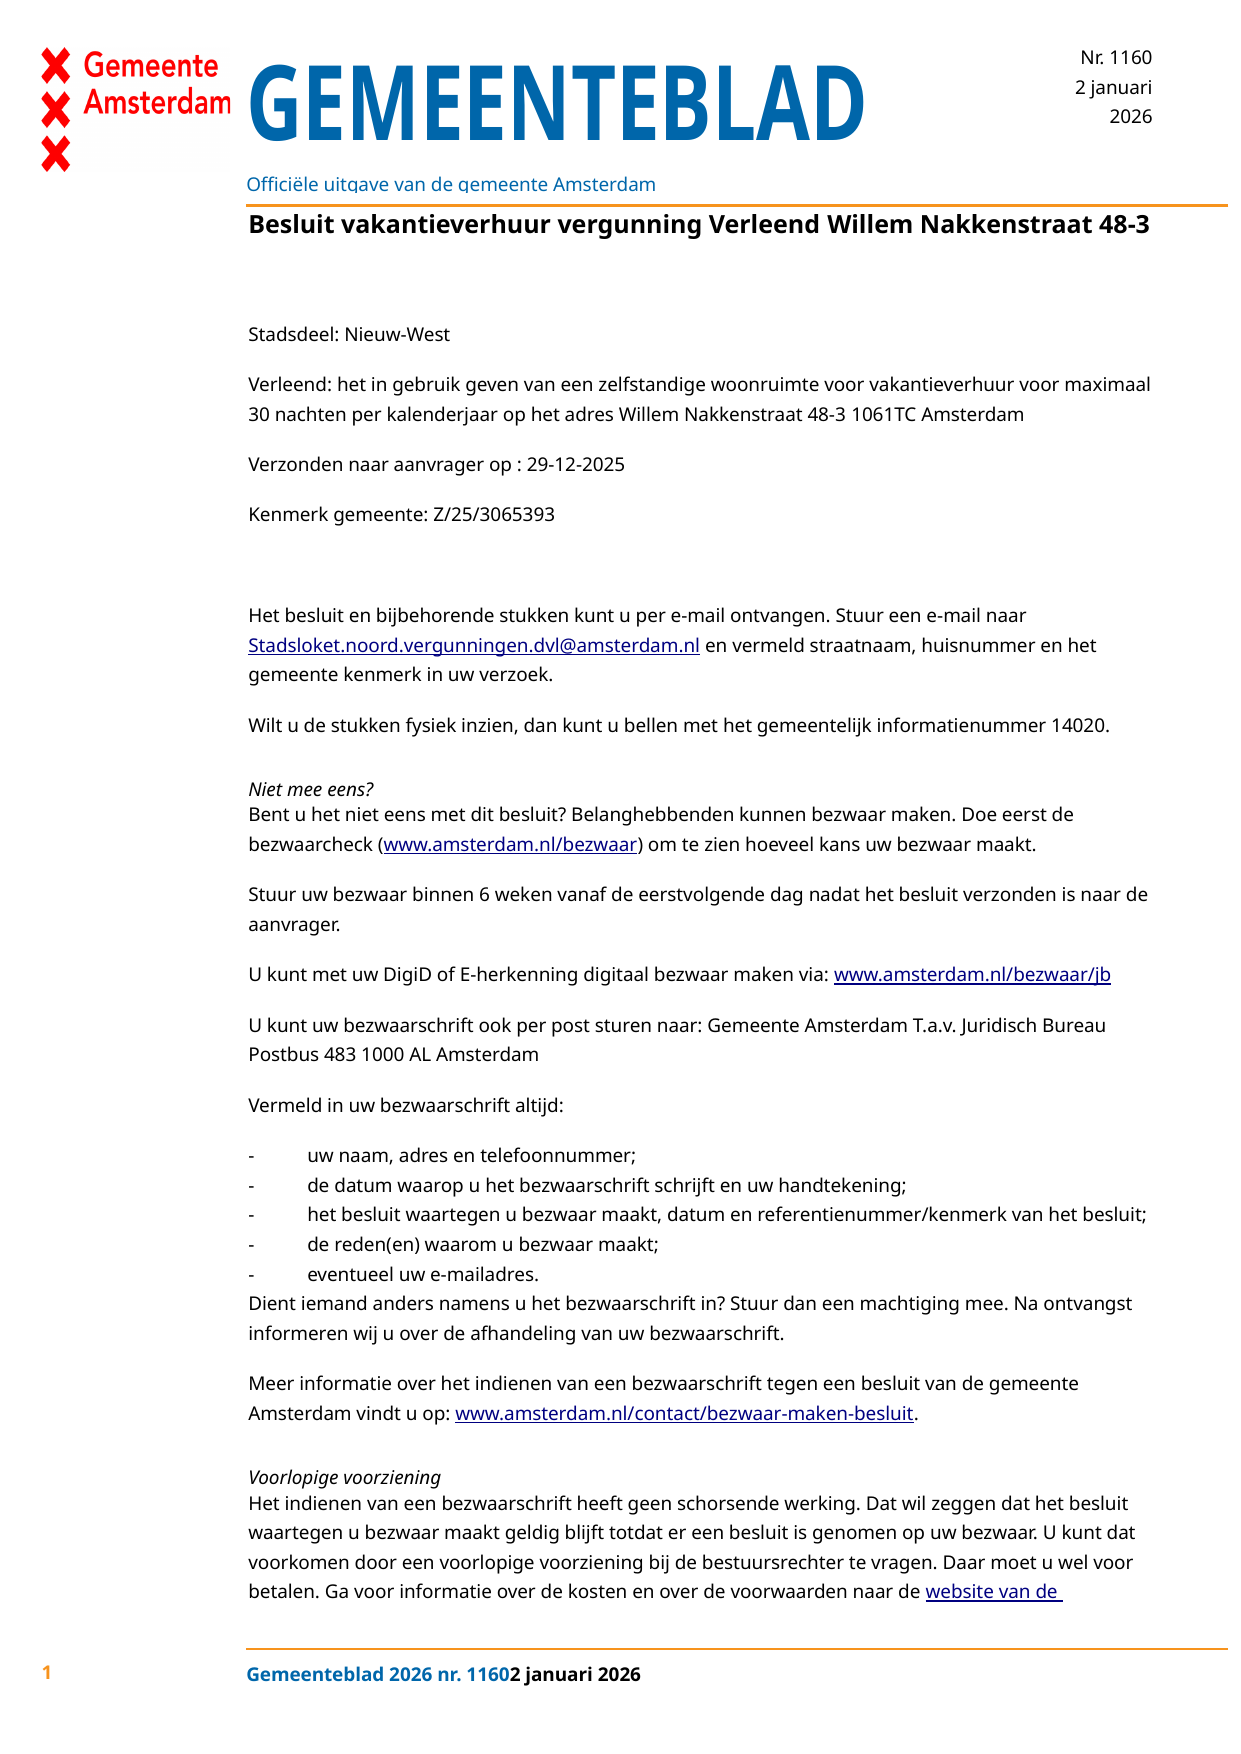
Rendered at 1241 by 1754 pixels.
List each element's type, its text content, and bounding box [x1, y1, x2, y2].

text Dient iemand anders namens u het bezwaarschrift in? Stuur dan een machtiging mee. Na ontvangst informeren wij u over de afhandeling van uw bezwaarschrift. [248, 1290, 1152, 1346]
list de datum waarop u het bezwaarschrift schrijft en uw handtekening; [248, 1172, 1152, 1198]
text Stadsdeel: Nieuw-West [248, 321, 1152, 346]
text Voorlopige voorziening [248, 1464, 1152, 1490]
text U kunt met uw DigiD of E-herkenning digitaal bezwaar maken via: www.amsterdam.nl/bezwaar/jb [248, 962, 1152, 987]
picture [41, 47, 231, 172]
text Besluit vakantieverhuur vergunning Verleend Willem Nakkenstraat 48-3 [248, 207, 1152, 241]
text Bent u het niet eens met dit besluit? Belanghebbenden kunnen bezwaar maken. Doe eerst de bezwaarcheck (www.amsterdam.nl/bezwaar) om te zien hoeveel kans uw bezwaar maakt. [248, 802, 1152, 857]
text U kunt uw bezwaarschrift ook per post sturen naar: Gemeente Amsterdam T.a.v. Juridisch Bureau Postbus 483 1000 AL Amsterdam [248, 1012, 1152, 1067]
text Het indienen van een bezwaarschrift heeft geen schorsende werking. Dat wil zeggen dat het besluit waartegen u bezwaar maakt geldig blijft totdat er een besluit is genomen op uw bezwaar. U kunt dat voorkomen door een voorlopige voorziening bij de bestuursrechter te vragen. Daar moet u wel voor betalen. Ga voor informatie over de kosten en over de voorwaarden naar de website van de [248, 1490, 1152, 1604]
list uw naam, adres en telefoonnummer; [248, 1142, 1152, 1168]
text Niet mee eens? [248, 776, 1152, 802]
text Meer informatie over het indienen van een bezwaarschrift tegen een besluit van de gemeente Amsterdam vindt u op: www.amsterdam.nl/contact/bezwaar-maken-besluit. [248, 1370, 1152, 1426]
text Wilt u de stukken fysiek inzien, dan kunt u bellen met het gemeentelijk informatienummer 14020. [248, 712, 1152, 738]
list eventueel uw e-mailadres. [248, 1261, 1152, 1287]
text Het besluit en bijbehorende stukken kunt u per e-mail ontvangen. Stuur een e-mail naar Stadsloket.noord.vergunningen.dvl@amsterdam.nl en vermeld straatnaam, huisnummer en het gemeente kenmerk in uw verzoek. [248, 602, 1152, 687]
text Vermeld in uw bezwaarschrift altijd: [248, 1092, 1152, 1118]
text Kenmerk gemeente: Z/25/3065393 [248, 502, 1152, 527]
list het besluit waartegen u bezwaar maakt, datum en referentienummer/kenmerk van het besluit; [248, 1202, 1152, 1227]
text Verzonden naar aanvrager op : 29-12-2025 [248, 451, 1152, 477]
text Verleend: het in gebruik geven van een zelfstandige woonruimte voor vakantieverhuur voor maximaal 30 nachten per kalenderjaar op het adres Willem Nakkenstraat 48-3 1061TC Amsterdam [248, 371, 1152, 426]
text Stuur uw bezwaar binnen 6 weken vanaf de eerstvolgende dag nadat het besluit verzonden is naar de aanvrager. [248, 882, 1152, 937]
list de reden(en) waarom u bezwaar maakt; [248, 1231, 1152, 1257]
